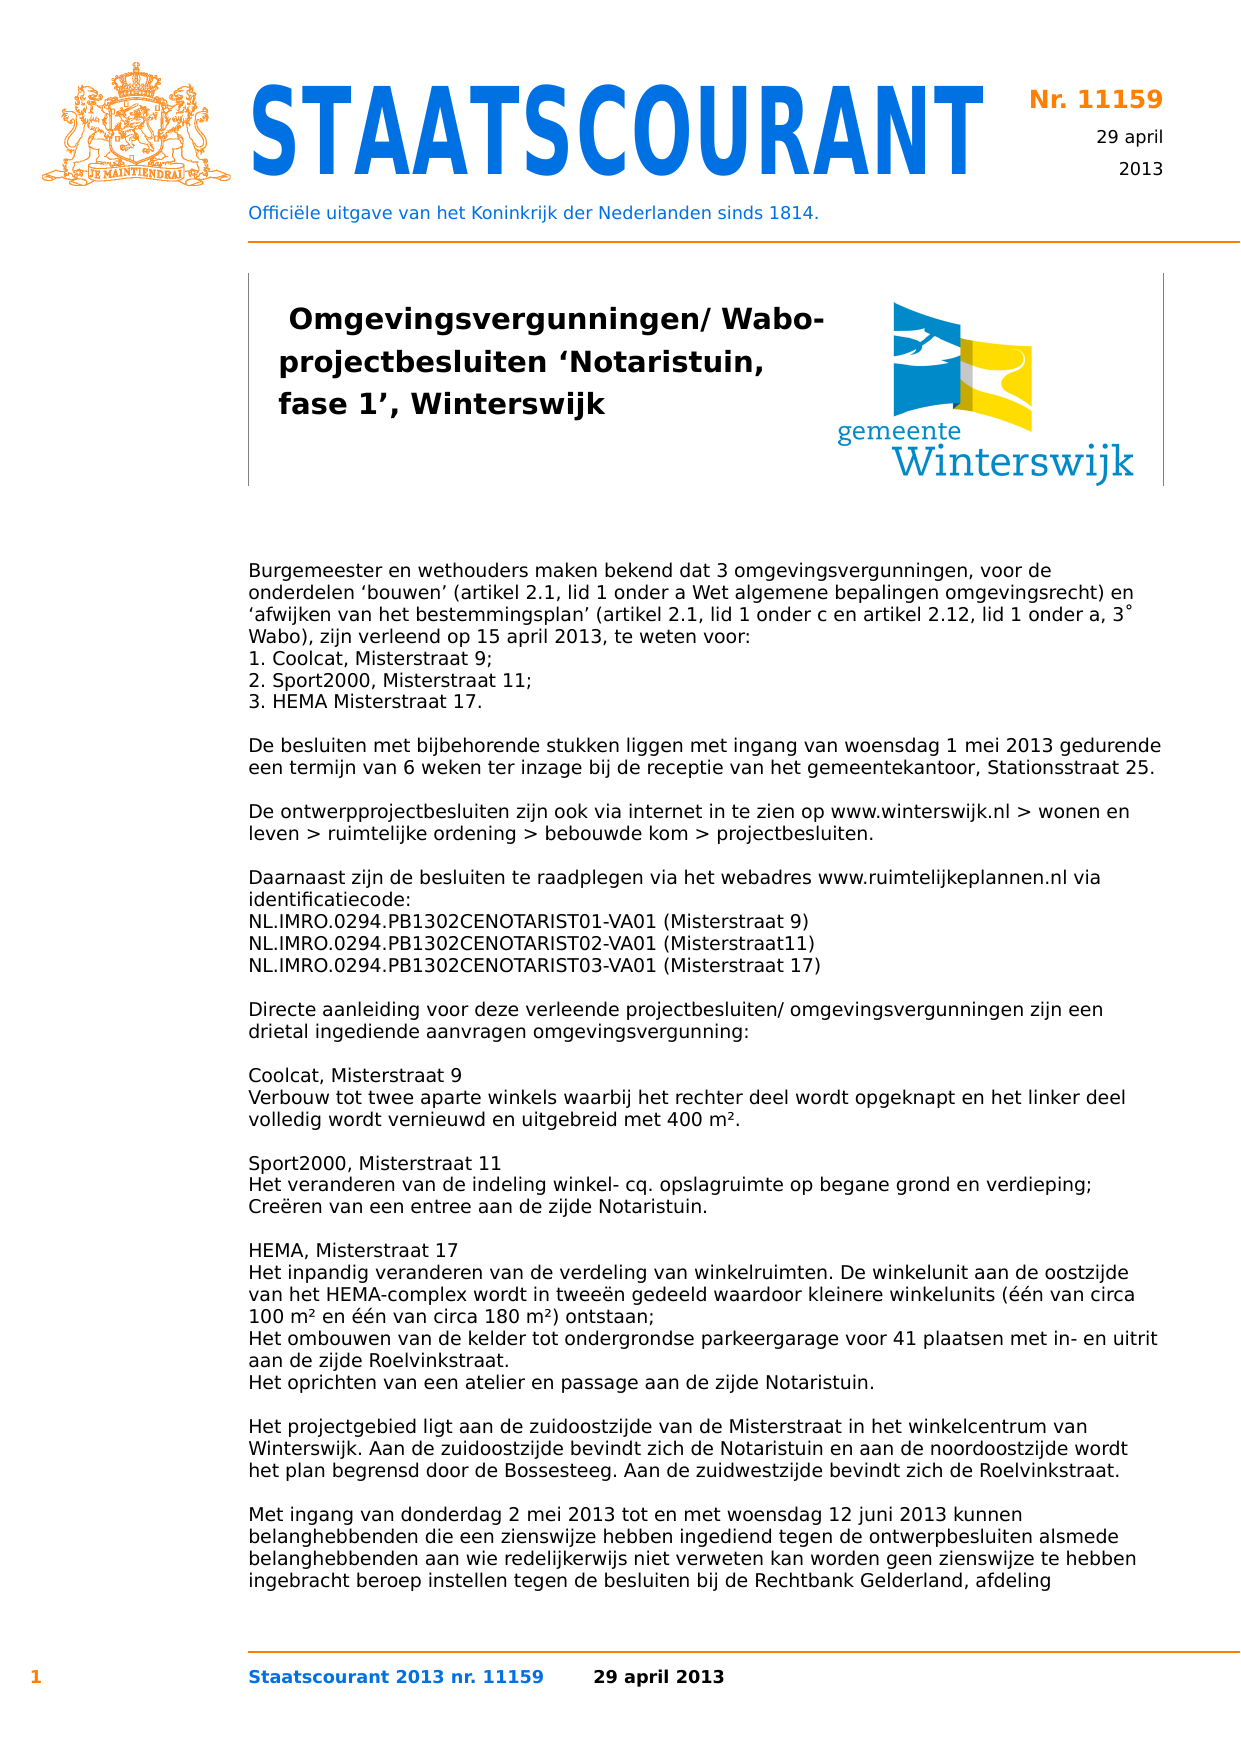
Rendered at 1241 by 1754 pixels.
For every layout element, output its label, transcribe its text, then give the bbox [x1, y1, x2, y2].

text Het inpandig veranderen van de verdeling van winkelruimten. De winkelunit aan de oostzijde van het HEMA-complex wordt in tweeën gedeeld waardoor kleinere winkelunits (één van circa 100 m² en één van circa 180 m²) ontstaan; [248, 1262, 1163, 1328]
text Het veranderen van de indeling winkel- cq. opslagruimte op begane grond en verdieping; [248, 1174, 1163, 1196]
text Creëren van een entree aan de zijde Notaristuin. [248, 1196, 1163, 1218]
picture [838, 302, 1134, 486]
table_header [25, 62, 248, 241]
text Burgemeester en wethouders maken bekend dat 3 omgevingsvergunningen, voor de onderdelen ‘bouwen’ (artikel 2.1, lid 1 onder a Wet algemene bepalingen omgevingsrecht) en ‘afwijken van het bestemmingsplan’ (artikel 2.1, lid 1 onder c en artikel 2.12, lid 1 onder a, 3˚ Wabo), zijn verleend op 15 april 2013, te weten voor: [248, 559, 1163, 647]
table_header Nr. 11159 [998, 62, 1240, 121]
text NL.IMRO.0294.PB1302CENOTARIST03-VA01 (Misterstraat 17) [248, 955, 1163, 977]
text 1. Coolcat, Misterstraat 9; [248, 647, 1163, 669]
text Daarnaast zijn de besluiten te raadplegen via het webadres www.ruimtelijkeplannen.nl via identificatiecode: [248, 867, 1163, 911]
text Het ombouwen van de kelder tot ondergrondse parkeergarage voor 41 plaatsen met in- en uitrit aan de zijde Roelvinkstraat. [248, 1328, 1163, 1372]
text Verbouw tot twee aparte winkels waarbij het rechter deel wordt opgeknapt en het linker deel volledig wordt vernieuwd en uitgebreid met 400 m². [248, 1087, 1163, 1131]
picture [1124, 458, 1134, 472]
text Coolcat, Misterstraat 9 [248, 1064, 1163, 1087]
text Sport2000, Misterstraat 11 [248, 1152, 1163, 1174]
text 3. HEMA Misterstraat 17. [248, 691, 1163, 713]
text Het oprichten van een atelier en passage aan de zijde Notaristuin. [248, 1372, 1163, 1394]
table_cell 29 april [998, 121, 1240, 153]
text HEMA, Misterstraat 17 [248, 1240, 1163, 1262]
table_header STAATSCOURANT [248, 62, 998, 203]
text De ontwerpprojectbesluiten zijn ook via internet in te zien op www.winterswijk.nl > wonen en leven > ruimtelijke ordening > bebouwde kom > projectbesluiten. [248, 801, 1163, 845]
picture [41, 62, 231, 186]
text Met ingang van donderdag 2 mei 2013 tot en met woensdag 12 juni 2013 kunnen belanghebbenden die een zienswijze hebben ingediend tegen de ontwerpbesluiten alsmede belanghebbenden aan wie redelijkerwijs niet verweten kan worden geen zienswijze te hebben ingebracht beroep instellen tegen de besluiten bij de Rechtbank Gelderland, afdeling [248, 1504, 1163, 1592]
table_cell Officiële uitgave van het Koninkrijk der Nederlanden sinds 1814. [248, 203, 1240, 241]
table_cell 2013 [998, 153, 1240, 203]
subtitle Omgevingsvergunningen/ Wabo-projectbesluiten ‘Notaristuin, fase 1’, Winterswijk [249, 273, 1163, 486]
text NL.IMRO.0294.PB1302CENOTARIST02-VA01 (Misterstraat11) [248, 933, 1163, 955]
text Het projectgebied ligt aan de zuidoostzijde van de Misterstraat in het winkelcentrum van Winterswijk. Aan de zuidoostzijde bevindt zich de Notaristuin en aan de noordoostzijde wordt het plan begrensd door de Bossesteeg. Aan de zuidwestzijde bevindt zich de Roelvinkstraat. [248, 1416, 1163, 1482]
text 2. Sport2000, Misterstraat 11; [248, 669, 1163, 691]
text NL.IMRO.0294.PB1302CENOTARIST01-VA01 (Misterstraat 9) [248, 911, 1163, 933]
text Directe aanleiding voor deze verleende projectbesluiten/ omgevingsvergunningen zijn een drietal ingediende aanvragen omgevingsvergunning: [248, 999, 1163, 1043]
text De besluiten met bijbehorende stukken liggen met ingang van woensdag 1 mei 2013 gedurende een termijn van 6 weken ter inzage bij de receptie van het gemeentekantoor, Stationsstraat 25. [248, 735, 1163, 779]
